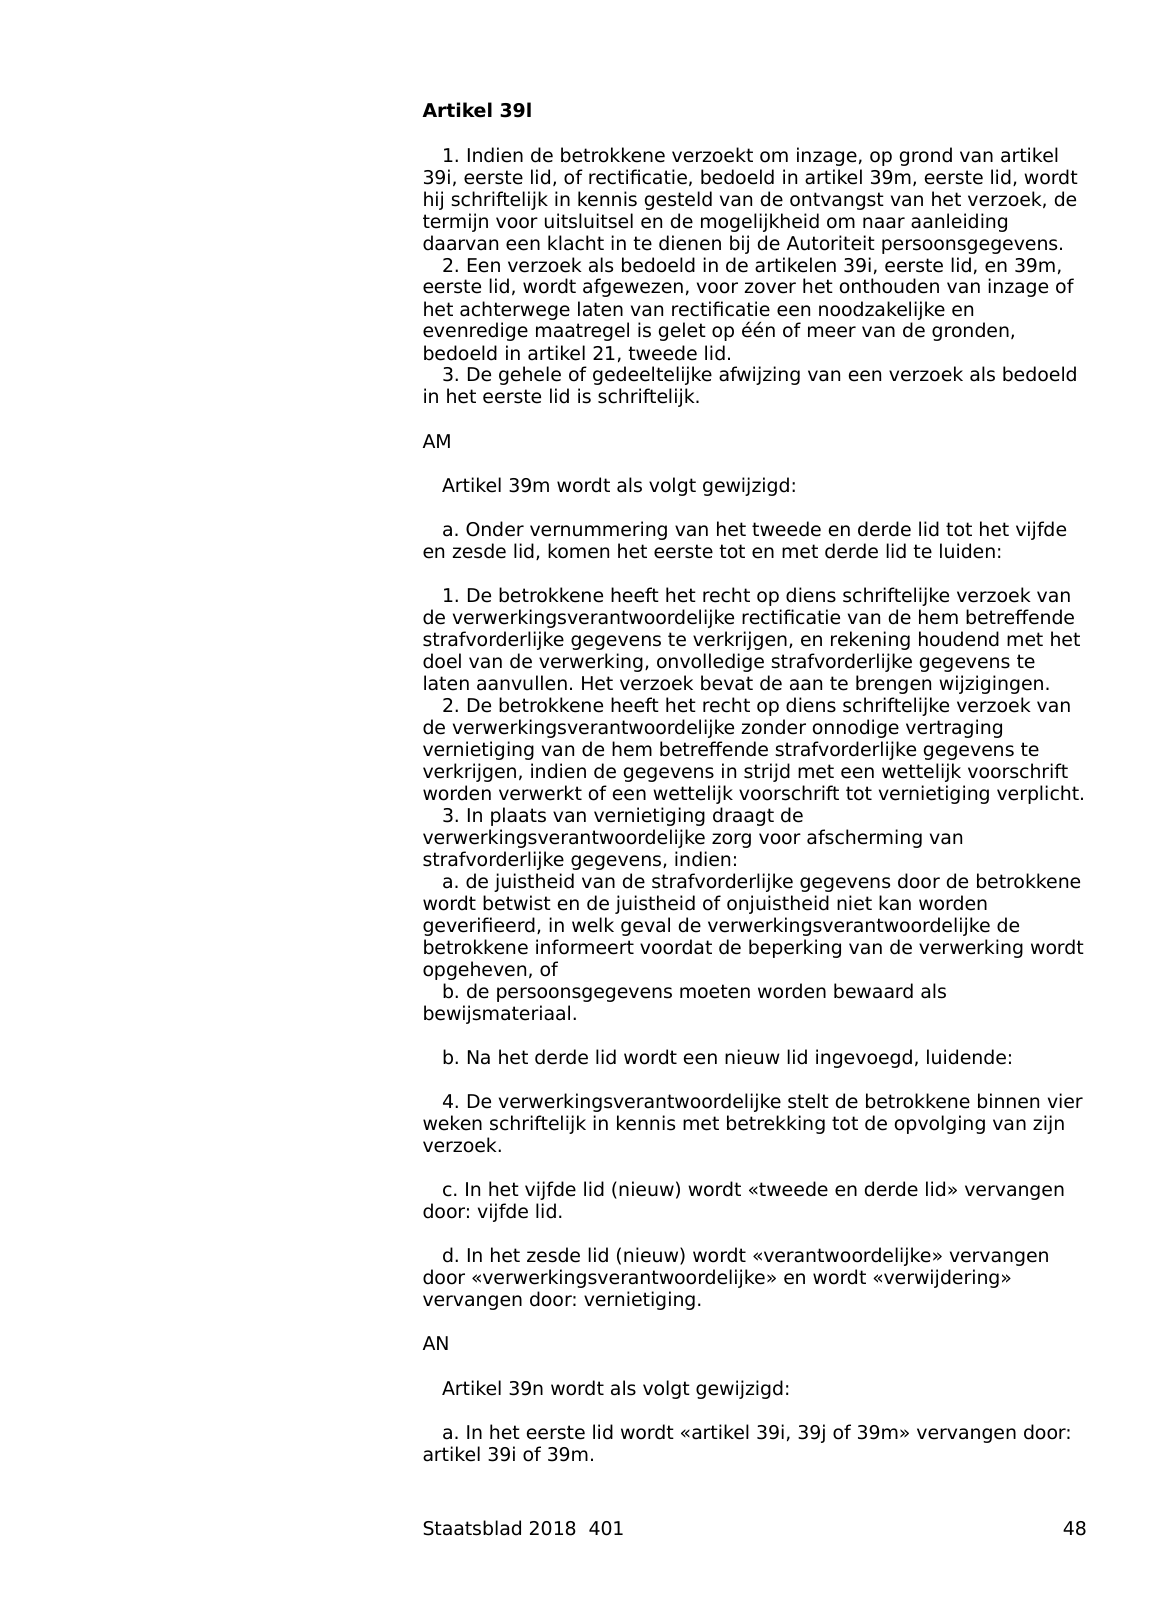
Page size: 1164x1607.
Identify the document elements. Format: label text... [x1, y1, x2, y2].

text b. de persoonsgegevens moeten worden bewaard als bewijsmateriaal. [422, 981, 1087, 1024]
text d. In het zesde lid (nieuw) wordt «verantwoordelijke» vervangen door «verwerkingsverantwoordelijke» en wordt «verwijdering» vervangen door: vernietiging. [422, 1245, 1087, 1311]
subtitle Artikel 39l [422, 100, 1087, 122]
text 2. Een verzoek als bedoeld in de artikelen 39i, eerste lid, en 39m, eerste lid, wordt afgewezen, voor zover het onthouden van inzage of het achterwege laten van rectificatie een noodzakelijke en evenredige maatregel is gelet op één of meer van de gronden, bedoeld in artikel 21, tweede lid. [422, 254, 1087, 364]
text 1. De betrokkene heeft het recht op diens schriftelijke verzoek van de verwerkingsverantwoordelijke rectificatie van de hem betreffende strafvorderlijke gegevens te verkrijgen, en rekening houdend met het doel van de verwerking, onvolledige strafvorderlijke gegevens te laten aanvullen. Het verzoek bevat de aan te brengen wijzigingen. [422, 585, 1087, 695]
text a. de juistheid van de strafvorderlijke gegevens door de betrokkene wordt betwist en de juistheid of onjuistheid niet kan worden geverifieerd, in welk geval de verwerkingsverantwoordelijke de betrokkene informeert voordat de beperking van de verwerking wordt opgeheven, of [422, 871, 1087, 981]
text Artikel 39n wordt als volgt gewijzigd: [422, 1377, 1087, 1399]
text 4. De verwerkingsverantwoordelijke stelt de betrokkene binnen vier weken schriftelijk in kennis met betrekking tot de opvolging van zijn verzoek. [422, 1091, 1087, 1157]
text AM [422, 431, 1087, 452]
text c. In het vijfde lid (nieuw) wordt «tweede en derde lid» vervangen door: vijfde lid. [422, 1179, 1087, 1223]
text 1. Indien de betrokkene verzoekt om inzage, op grond van artikel 39i, eerste lid, of rectificatie, bedoeld in artikel 39m, eerste lid, wordt hij schriftelijk in kennis gesteld van de ontvangst van het verzoek, de termijn voor uitsluitsel en de mogelijkheid om naar aanleiding daarvan een klacht in te dienen bij de Autoriteit persoonsgegevens. [422, 144, 1087, 254]
text AN [422, 1333, 1087, 1355]
text a. In het eerste lid wordt «artikel 39i, 39j of 39m» vervangen door: artikel 39i of 39m. [422, 1422, 1087, 1466]
text Artikel 39m wordt als volgt gewijzigd: [422, 475, 1087, 497]
text 3. In plaats van vernietiging draagt de verwerkingsverantwoordelijke zorg voor afscherming van strafvorderlijke gegevens, indien: [422, 805, 1087, 871]
text b. Na het derde lid wordt een nieuw lid ingevoegd, luidende: [422, 1047, 1087, 1069]
text 3. De gehele of gedeeltelijke afwijzing van een verzoek als bedoeld in het eerste lid is schriftelijk. [422, 364, 1087, 408]
text a. Onder vernummering van het tweede en derde lid tot het vijfde en zesde lid, komen het eerste tot en met derde lid te luiden: [422, 519, 1087, 563]
text 2. De betrokkene heeft het recht op diens schriftelijke verzoek van de verwerkingsverantwoordelijke zonder onnodige vertraging vernietiging van de hem betreffende strafvorderlijke gegevens te verkrijgen, indien de gegevens in strijd met een wettelijk voorschrift worden verwerkt of een wettelijk voorschrift tot vernietiging verplicht. [422, 695, 1087, 805]
